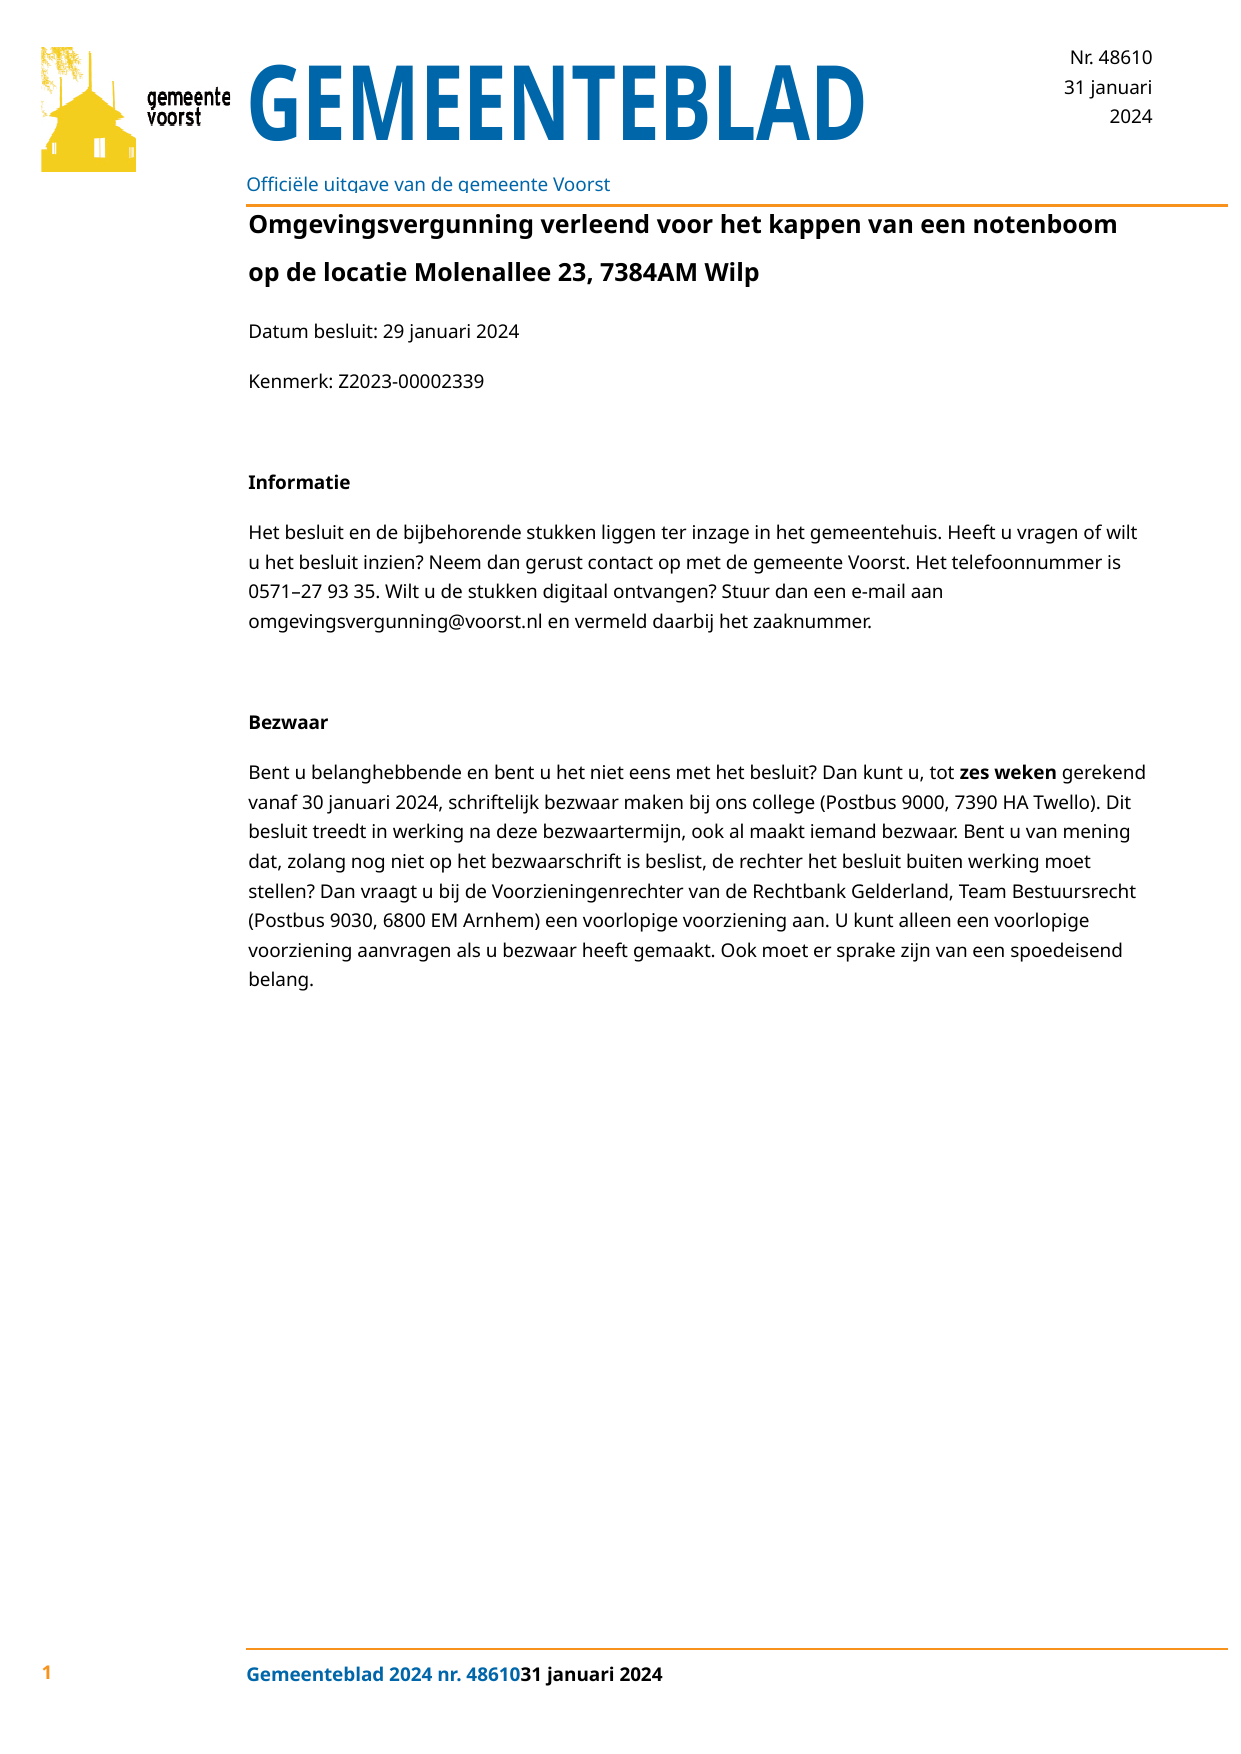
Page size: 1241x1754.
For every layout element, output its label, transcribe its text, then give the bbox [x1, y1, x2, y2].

text Bent u belanghebbende en bent u het niet eens met het besluit? Dan kunt u, tot zes weken gerekend vanaf 30 januari 2024, schriftelijk bezwaar maken bij ons college (Postbus 9000, 7390 HA Twello). Dit besluit treedt in werking na deze bezwaartermijn, ook al maakt iemand bezwaar. Bent u van mening dat, zolang nog niet op het bezwaarschrift is beslist, de rechter het besluit buiten werking moet stellen? Dan vraagt u bij de Voorzieningenrechter van de Rechtbank Gelderland, Team Bestuursrecht (Postbus 9030, 6800 EM Arnhem) een voorlopige voorziening aan. U kunt alleen een voorlopige voorziening aanvragen als u bezwaar heeft gemaakt. Ook moet er sprake zijn van een spoedeisend belang. [248, 759, 1152, 992]
text Bezwaar [248, 709, 1152, 735]
text Kenmerk: Z2023-00002339 [248, 368, 1152, 394]
text Omgevingsvergunning verleend voor het kappen van een notenboom op de locatie Molenallee 23, 7384AM Wilp [248, 207, 1152, 288]
text Het besluit en de bijbehorende stukken liggen ter inzage in het gemeentehuis. Heeft u vragen of wilt u het besluit inzien? Neem dan gerust contact op met de gemeente Voorst. Het telefoonnummer is 0571–27 93 35. Wilt u de stukken digitaal ontvangen? Stuur dan een e-mail aan omgevingsvergunning@voorst.nl en vermeld daarbij het zaaknummer. [248, 519, 1152, 634]
picture [41, 47, 231, 172]
text Informatie [248, 469, 1152, 495]
text Datum besluit: 29 januari 2024 [248, 318, 1152, 344]
